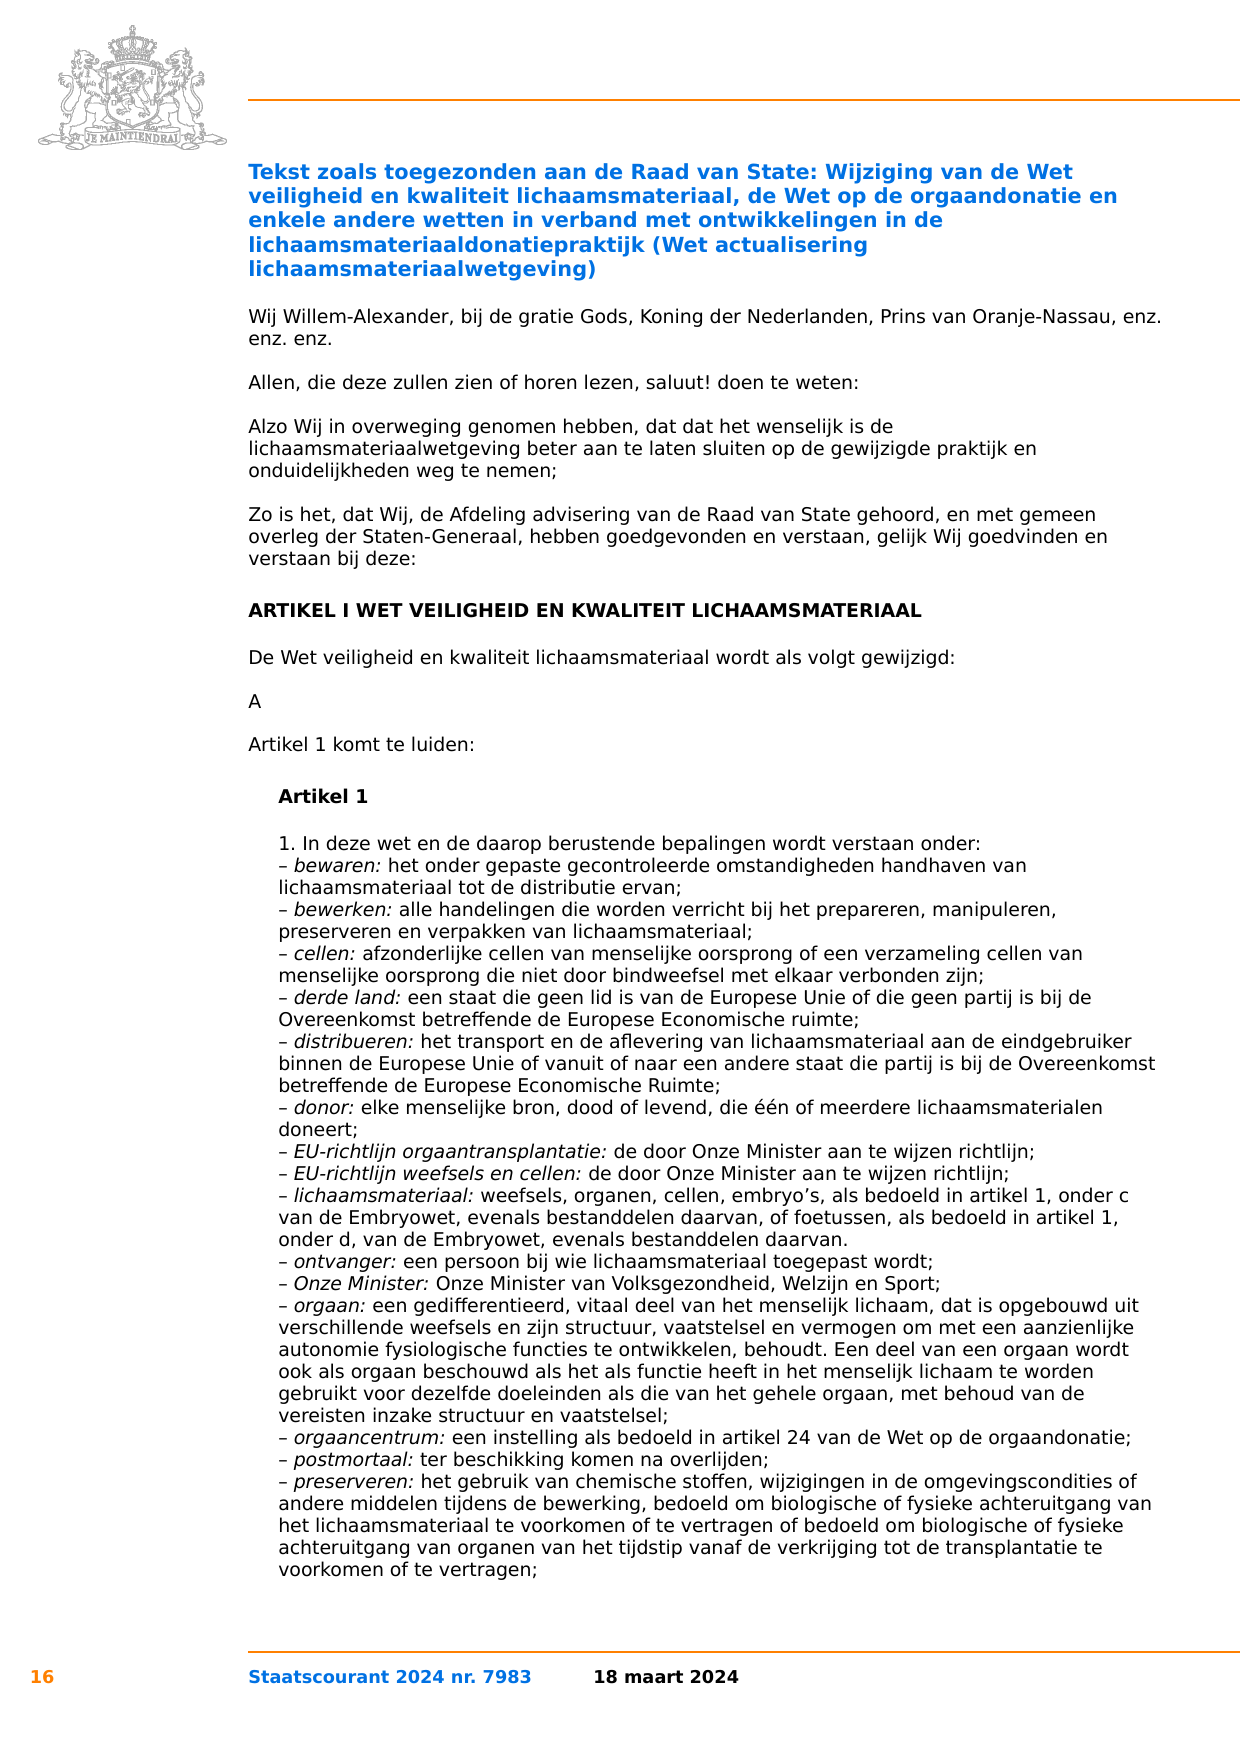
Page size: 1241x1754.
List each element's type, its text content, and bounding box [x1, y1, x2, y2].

text – EU-richtlijn orgaantransplantatie: de door Onze Minister aan te wijzen richtlijn; [278, 1141, 1163, 1163]
text – EU-richtlijn weefsels en cellen: de door Onze Minister aan te wijzen richtlijn; [278, 1163, 1163, 1185]
text – distribueren: het transport en de aflevering van lichaamsmateriaal aan de eindgebruiker binnen de Europese Unie of vanuit of naar een andere staat die partij is bij de Overeenkomst betreffende de Europese Economische Ruimte; [278, 1031, 1163, 1097]
text Zo is het, dat Wij, de Afdeling advisering van de Raad van State gehoord, en met gemeen overleg der Staten-Generaal, hebben goedgevonden en verstaan, gelijk Wij goedvinden en verstaan bij deze: [248, 504, 1163, 570]
text – bewerken: alle handelingen die worden verricht bij het prepareren, manipuleren, preserveren en verpakken van lichaamsmateriaal; [278, 899, 1163, 943]
text – Onze Minister: Onze Minister van Volksgezondheid, Welzijn en Sport; [278, 1273, 1163, 1295]
text – orgaancentrum: een instelling als bedoeld in artikel 24 van de Wet op de orgaandonatie; [278, 1427, 1163, 1449]
text 1. In deze wet en de daarop berustende bepalingen wordt verstaan onder: [278, 833, 1163, 855]
text A [248, 691, 1163, 712]
subtitle Artikel 1 [278, 786, 1163, 808]
text De Wet veiligheid en kwaliteit lichaamsmateriaal wordt als volgt gewijzigd: [248, 647, 1163, 669]
text Alzo Wij in overweging genomen hebben, dat dat het wenselijk is de lichaamsmateriaalwetgeving beter aan te laten sluiten op de gewijzigde praktijk en onduidelijkheden weg te nemen; [248, 416, 1163, 482]
subtitle ARTIKEL I WET VEILIGHEID EN KWALITEIT LICHAAMSMATERIAAL [248, 600, 1163, 622]
text – ontvanger: een persoon bij wie lichaamsmateriaal toegepast wordt; [278, 1251, 1163, 1273]
picture [38, 25, 227, 150]
text Artikel 1 komt te luiden: [248, 734, 1163, 756]
text – donor: elke menselijke bron, dood of levend, die één of meerdere lichaamsmaterialen doneert; [278, 1097, 1163, 1141]
text – orgaan: een gedifferentieerd, vitaal deel van het menselijk lichaam, dat is opgebouwd uit verschillende weefsels en zijn structuur, vaatstelsel en vermogen om met een aanzienlijke autonomie fysiologische functies te ontwikkelen, behoudt. Een deel van een orgaan wordt ook als orgaan beschouwd als het als functie heeft in het menselijk lichaam te worden gebruikt voor dezelfde doeleinden als die van het gehele orgaan, met behoud van de vereisten inzake structuur en vaatstelsel; [278, 1295, 1163, 1427]
text – postmortaal: ter beschikking komen na overlijden; [278, 1449, 1163, 1471]
text – bewaren: het onder gepaste gecontroleerde omstandigheden handhaven van lichaamsmateriaal tot de distributie ervan; [278, 855, 1163, 899]
text Allen, die deze zullen zien of horen lezen, saluut! doen te weten: [248, 372, 1163, 394]
text Wij Willem-Alexander, bij de gratie Gods, Koning der Nederlanden, Prins van Oranje-Nassau, enz. enz. enz. [248, 306, 1163, 350]
text – preserveren: het gebruik van chemische stoffen, wijzigingen in de omgevingscondities of andere middelen tijdens de bewerking, bedoeld om biologische of fysieke achteruitgang van het lichaamsmateriaal te voorkomen of te vertragen of bedoeld om biologische of fysieke achteruitgang van organen van het tijdstip vanaf de verkrijging tot de transplantatie te voorkomen of te vertragen; [278, 1471, 1163, 1581]
subtitle Tekst zoals toegezonden aan de Raad van State: Wijziging van de Wet veiligheid en kwaliteit lichaamsmateriaal, de Wet op de orgaandonatie en enkele andere wetten in verband met ontwikkelingen in de lichaamsmateriaaldonatiepraktijk (Wet actualisering lichaamsmateriaalwetgeving) [248, 160, 1163, 281]
text – derde land: een staat die geen lid is van de Europese Unie of die geen partij is bij de Overeenkomst betreffende de Europese Economische ruimte; [278, 987, 1163, 1031]
text – lichaamsmateriaal: weefsels, organen, cellen, embryo’s, als bedoeld in artikel 1, onder c van de Embryowet, evenals bestanddelen daarvan, of foetussen, als bedoeld in artikel 1, onder d, van de Embryowet, evenals bestanddelen daarvan. [278, 1185, 1163, 1251]
text – cellen: afzonderlijke cellen van menselijke oorsprong of een verzameling cellen van menselijke oorsprong die niet door bindweefsel met elkaar verbonden zijn; [278, 943, 1163, 987]
